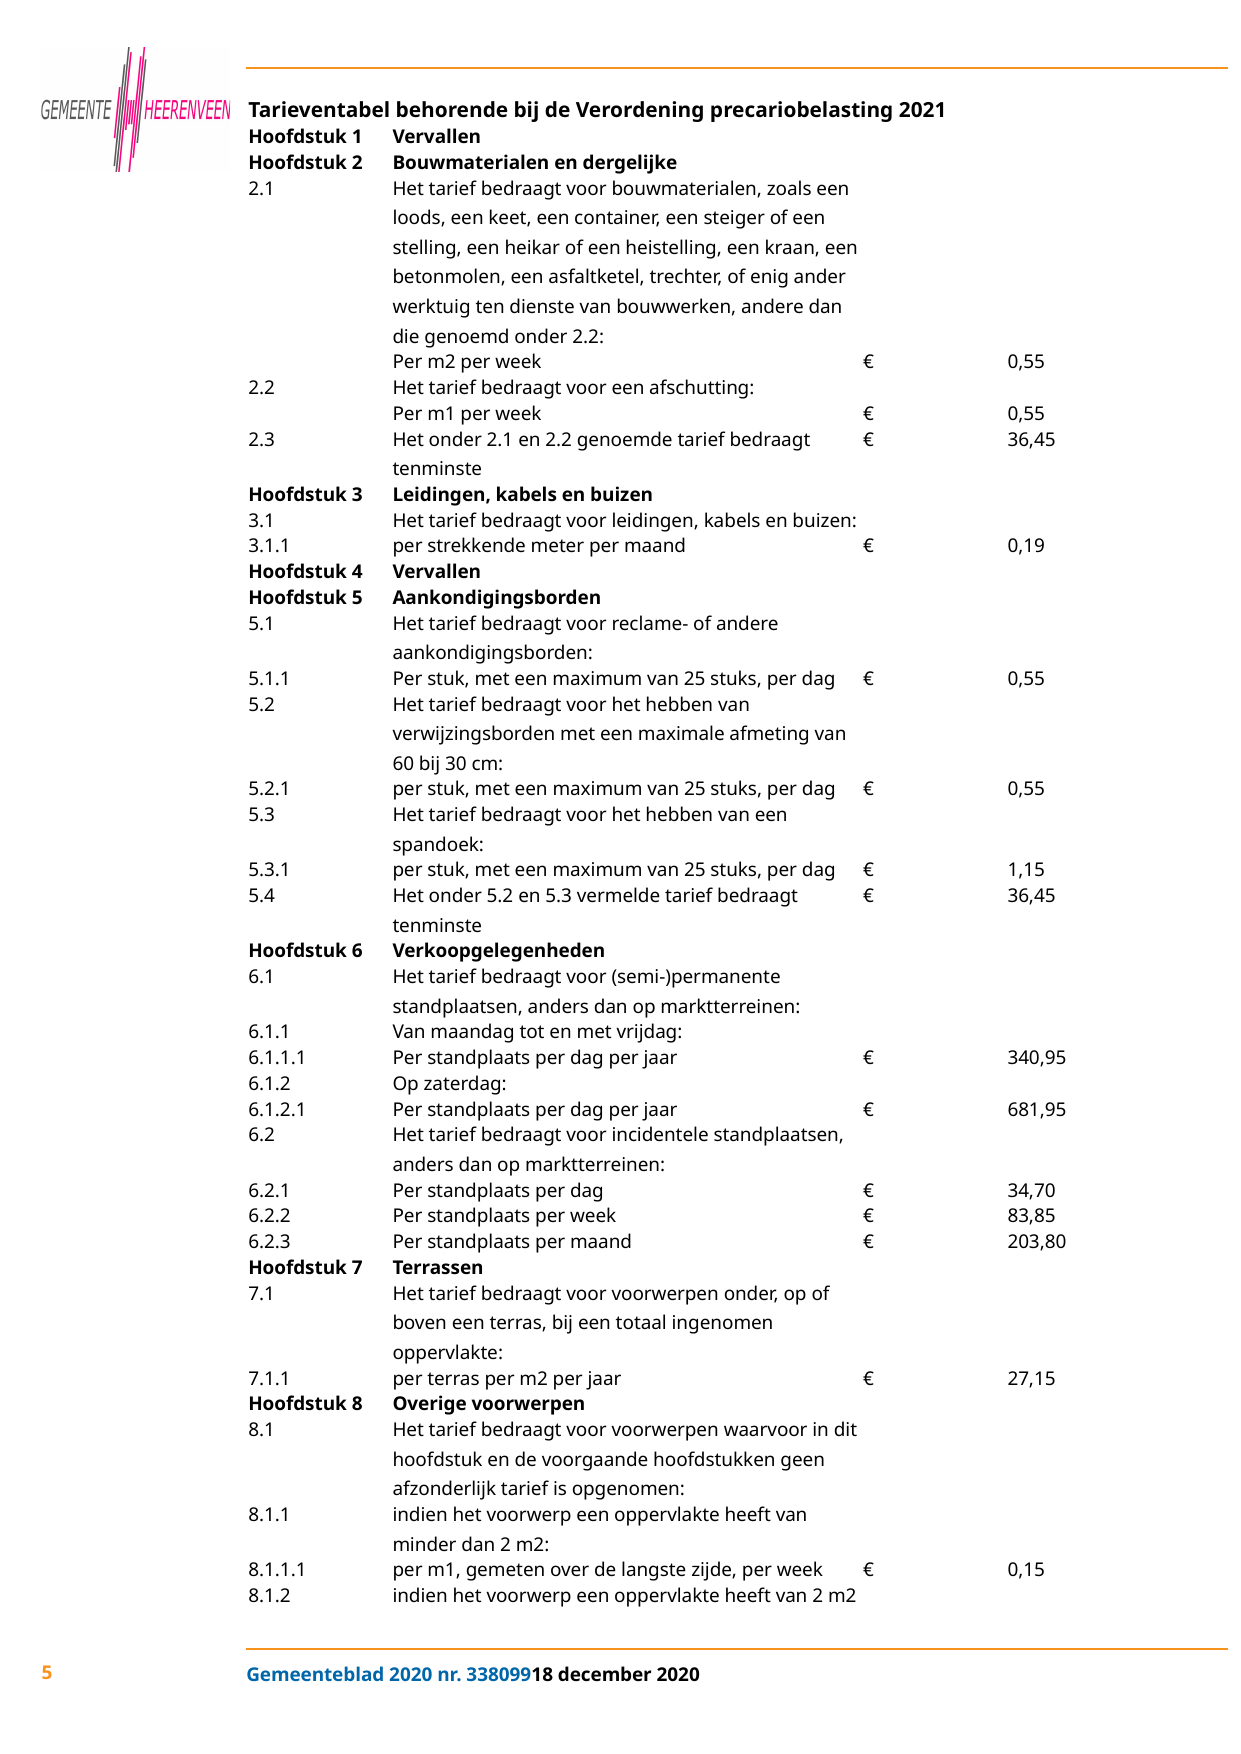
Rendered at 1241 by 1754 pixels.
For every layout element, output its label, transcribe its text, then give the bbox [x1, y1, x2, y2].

table_cell Van maandag tot en met vrijdag: [392, 1019, 863, 1044]
table_cell 2.3 [248, 426, 392, 481]
table_cell 0,55 [1007, 349, 1152, 374]
table_cell [1007, 1019, 1152, 1044]
table_cell 3.1 [248, 507, 392, 532]
table_cell per terras per m2 per jaar [392, 1365, 863, 1391]
table_cell € [863, 1203, 1007, 1228]
table_cell Het tarief bedraagt voor incidentele standplaatsen, anders dan op marktterreinen: [392, 1122, 863, 1177]
table_cell [1007, 1416, 1152, 1501]
picture [41, 47, 231, 172]
table_cell Per standplaats per dag per jaar [392, 1045, 863, 1070]
table_cell [863, 584, 1007, 610]
table_cell 27,15 [1007, 1365, 1152, 1391]
table_cell 5.2 [248, 691, 392, 776]
table_cell [248, 400, 392, 426]
table_cell Overige voorwerpen [392, 1391, 863, 1416]
table_cell Vervallen [392, 558, 863, 584]
table_cell 5.4 [248, 883, 392, 938]
table_cell 5.3.1 [248, 857, 392, 882]
table_cell 0,55 [1007, 665, 1152, 691]
table_cell Het tarief bedraagt voor leidingen, kabels en buizen: [392, 507, 863, 532]
table_cell Hoofdstuk 3 [248, 481, 392, 507]
table_cell 6.2.3 [248, 1229, 392, 1254]
table_cell [1007, 964, 1152, 1019]
table_cell [863, 691, 1007, 776]
table_cell 6.1.1 [248, 1019, 392, 1044]
table_cell € [863, 776, 1007, 801]
table_cell Per standplaats per dag per jaar [392, 1096, 863, 1122]
text Tarieventabel behorende bij de Verordening precariobelasting 2021 [248, 95, 1152, 123]
table_cell € [863, 533, 1007, 558]
table_cell per strekkende meter per maand [392, 533, 863, 558]
table_cell [863, 374, 1007, 400]
table_cell € [863, 883, 1007, 938]
table_cell Het onder 5.2 en 5.3 vermelde tarief bedraagt tenminste [392, 883, 863, 938]
table_cell [1007, 558, 1152, 584]
table_cell 5.3 [248, 801, 392, 857]
table_cell € [863, 1096, 1007, 1122]
table_cell € [863, 1556, 1007, 1582]
table_cell [1007, 1582, 1152, 1608]
table_cell Het tarief bedraagt voor (semi-)permanente standplaatsen, anders dan op marktterreinen: [392, 964, 863, 1019]
table_cell [863, 1582, 1007, 1608]
table_cell [863, 1254, 1007, 1280]
table_cell 7.1 [248, 1280, 392, 1365]
table_cell [1007, 1280, 1152, 1365]
table_cell Het tarief bedraagt voor het hebben van verwijzingsborden met een maximale afmeting van 60 bij 30 cm: [392, 691, 863, 776]
table_cell Per standplaats per week [392, 1203, 863, 1228]
table_cell 8.1.1 [248, 1501, 392, 1556]
table_cell 0,55 [1007, 776, 1152, 801]
table_cell [863, 1122, 1007, 1177]
table_cell Aankondigingsborden [392, 584, 863, 610]
table_cell [863, 507, 1007, 532]
table_cell 5.1.1 [248, 665, 392, 691]
table_cell 8.1.1.1 [248, 1556, 392, 1582]
table_cell € [863, 665, 1007, 691]
table_cell 3.1.1 [248, 533, 392, 558]
table_cell € [863, 1045, 1007, 1070]
table_cell [1007, 691, 1152, 776]
table_cell 8.1.2 [248, 1582, 392, 1608]
table_cell 2.2 [248, 374, 392, 400]
table_cell indien het voorwerp een oppervlakte heeft van minder dan 2 m2: [392, 1501, 863, 1556]
table_cell [863, 938, 1007, 963]
table_cell 0,19 [1007, 533, 1152, 558]
table_cell per m1, gemeten over de langste zijde, per week [392, 1556, 863, 1582]
table_cell 340,95 [1007, 1045, 1152, 1070]
table_cell [1007, 481, 1152, 507]
table_header [863, 124, 1007, 149]
table_cell [863, 1416, 1007, 1501]
table_cell Op zaterdag: [392, 1070, 863, 1096]
table_cell [863, 175, 1007, 348]
table_cell 5.1 [248, 610, 392, 665]
table_cell [1007, 1391, 1152, 1416]
table_cell Hoofdstuk 8 [248, 1391, 392, 1416]
table_cell [1007, 507, 1152, 532]
table_cell 6.1.2 [248, 1070, 392, 1096]
table_cell Leidingen, kabels en buizen [392, 481, 863, 507]
table_cell Het tarief bedraagt voor een afschutting: [392, 374, 863, 400]
table_cell 8.1 [248, 1416, 392, 1501]
table_cell Het tarief bedraagt voor het hebben van een spandoek: [392, 801, 863, 857]
table_cell Per stuk, met een maximum van 25 stuks, per dag [392, 665, 863, 691]
table_cell 0,15 [1007, 1556, 1152, 1582]
table_cell 1,15 [1007, 857, 1152, 882]
table_cell 6.2.1 [248, 1177, 392, 1203]
table_cell [863, 481, 1007, 507]
table_cell [1007, 801, 1152, 857]
table_cell 6.2.2 [248, 1203, 392, 1228]
table_header [1007, 124, 1152, 149]
table_cell [1007, 584, 1152, 610]
table_cell [248, 349, 392, 374]
table_cell Het tarief bedraagt voor reclame- of andere aankondigingsborden: [392, 610, 863, 665]
table_cell 6.2 [248, 1122, 392, 1177]
table_cell Hoofdstuk 4 [248, 558, 392, 584]
table_cell € [863, 1177, 1007, 1203]
table_cell 6.1.2.1 [248, 1096, 392, 1122]
table_cell [863, 610, 1007, 665]
table_cell [863, 1070, 1007, 1096]
table_cell Hoofdstuk 5 [248, 584, 392, 610]
table_cell [1007, 1501, 1152, 1556]
table_cell € [863, 857, 1007, 882]
table_cell Per standplaats per maand [392, 1229, 863, 1254]
table_cell Bouwmaterialen en dergelijke [392, 149, 863, 175]
table_cell [1007, 1070, 1152, 1096]
table_cell [1007, 149, 1152, 175]
table_cell per stuk, met een maximum van 25 stuks, per dag [392, 857, 863, 882]
table_cell 0,55 [1007, 400, 1152, 426]
table_cell Het tarief bedraagt voor voorwerpen waarvoor in dit hoofdstuk en de voorgaande hoofdstukken geen afzonderlijk tarief is opgenomen: [392, 1416, 863, 1501]
table_cell [863, 801, 1007, 857]
table_cell Hoofdstuk 2 [248, 149, 392, 175]
table_cell [863, 149, 1007, 175]
table_cell Het tarief bedraagt voor bouwmaterialen, zoals een loods, een keet, een container, een steiger of een stelling, een heikar of een heistelling, een kraan, een betonmolen, een asfaltketel, trechter, of enig ander werktuig ten dienste van bouwwerken, andere dan die genoemd onder 2.2: [392, 175, 863, 348]
table_cell [863, 558, 1007, 584]
table_cell indien het voorwerp een oppervlakte heeft van 2 m2 [392, 1582, 863, 1608]
table_cell [863, 1391, 1007, 1416]
table_cell 203,80 [1007, 1229, 1152, 1254]
table_cell 36,45 [1007, 883, 1152, 938]
table_cell Per m2 per week [392, 349, 863, 374]
table_cell [1007, 938, 1152, 963]
table_cell Per m1 per week [392, 400, 863, 426]
table_cell 34,70 [1007, 1177, 1152, 1203]
table_cell [863, 1019, 1007, 1044]
table_cell 83,85 [1007, 1203, 1152, 1228]
table_cell 7.1.1 [248, 1365, 392, 1391]
table_cell € [863, 1229, 1007, 1254]
table_cell [1007, 1254, 1152, 1280]
table_cell € [863, 400, 1007, 426]
table_cell € [863, 1365, 1007, 1391]
table_cell € [863, 426, 1007, 481]
table_header Hoofdstuk 1 [248, 124, 392, 149]
table_cell Hoofdstuk 6 [248, 938, 392, 963]
table_cell 36,45 [1007, 426, 1152, 481]
table_cell [863, 1501, 1007, 1556]
table_cell Terrassen [392, 1254, 863, 1280]
table_cell [1007, 374, 1152, 400]
table_cell [863, 1280, 1007, 1365]
table_cell Per standplaats per dag [392, 1177, 863, 1203]
table_cell Het onder 2.1 en 2.2 genoemde tarief bedraagt tenminste [392, 426, 863, 481]
table_cell [1007, 610, 1152, 665]
table_cell Het tarief bedraagt voor voorwerpen onder, op of boven een terras, bij een totaal ingenomen oppervlakte: [392, 1280, 863, 1365]
table_cell per stuk, met een maximum van 25 stuks, per dag [392, 776, 863, 801]
table_cell Verkoopgelegenheden [392, 938, 863, 963]
table_cell € [863, 349, 1007, 374]
table_cell Hoofdstuk 7 [248, 1254, 392, 1280]
table_cell [863, 964, 1007, 1019]
table_cell 6.1 [248, 964, 392, 1019]
table_cell 681,95 [1007, 1096, 1152, 1122]
table_cell 5.2.1 [248, 776, 392, 801]
table_cell 2.1 [248, 175, 392, 348]
table_cell 6.1.1.1 [248, 1045, 392, 1070]
table_cell [1007, 1122, 1152, 1177]
table_header Vervallen [392, 124, 863, 149]
table_cell [1007, 175, 1152, 348]
